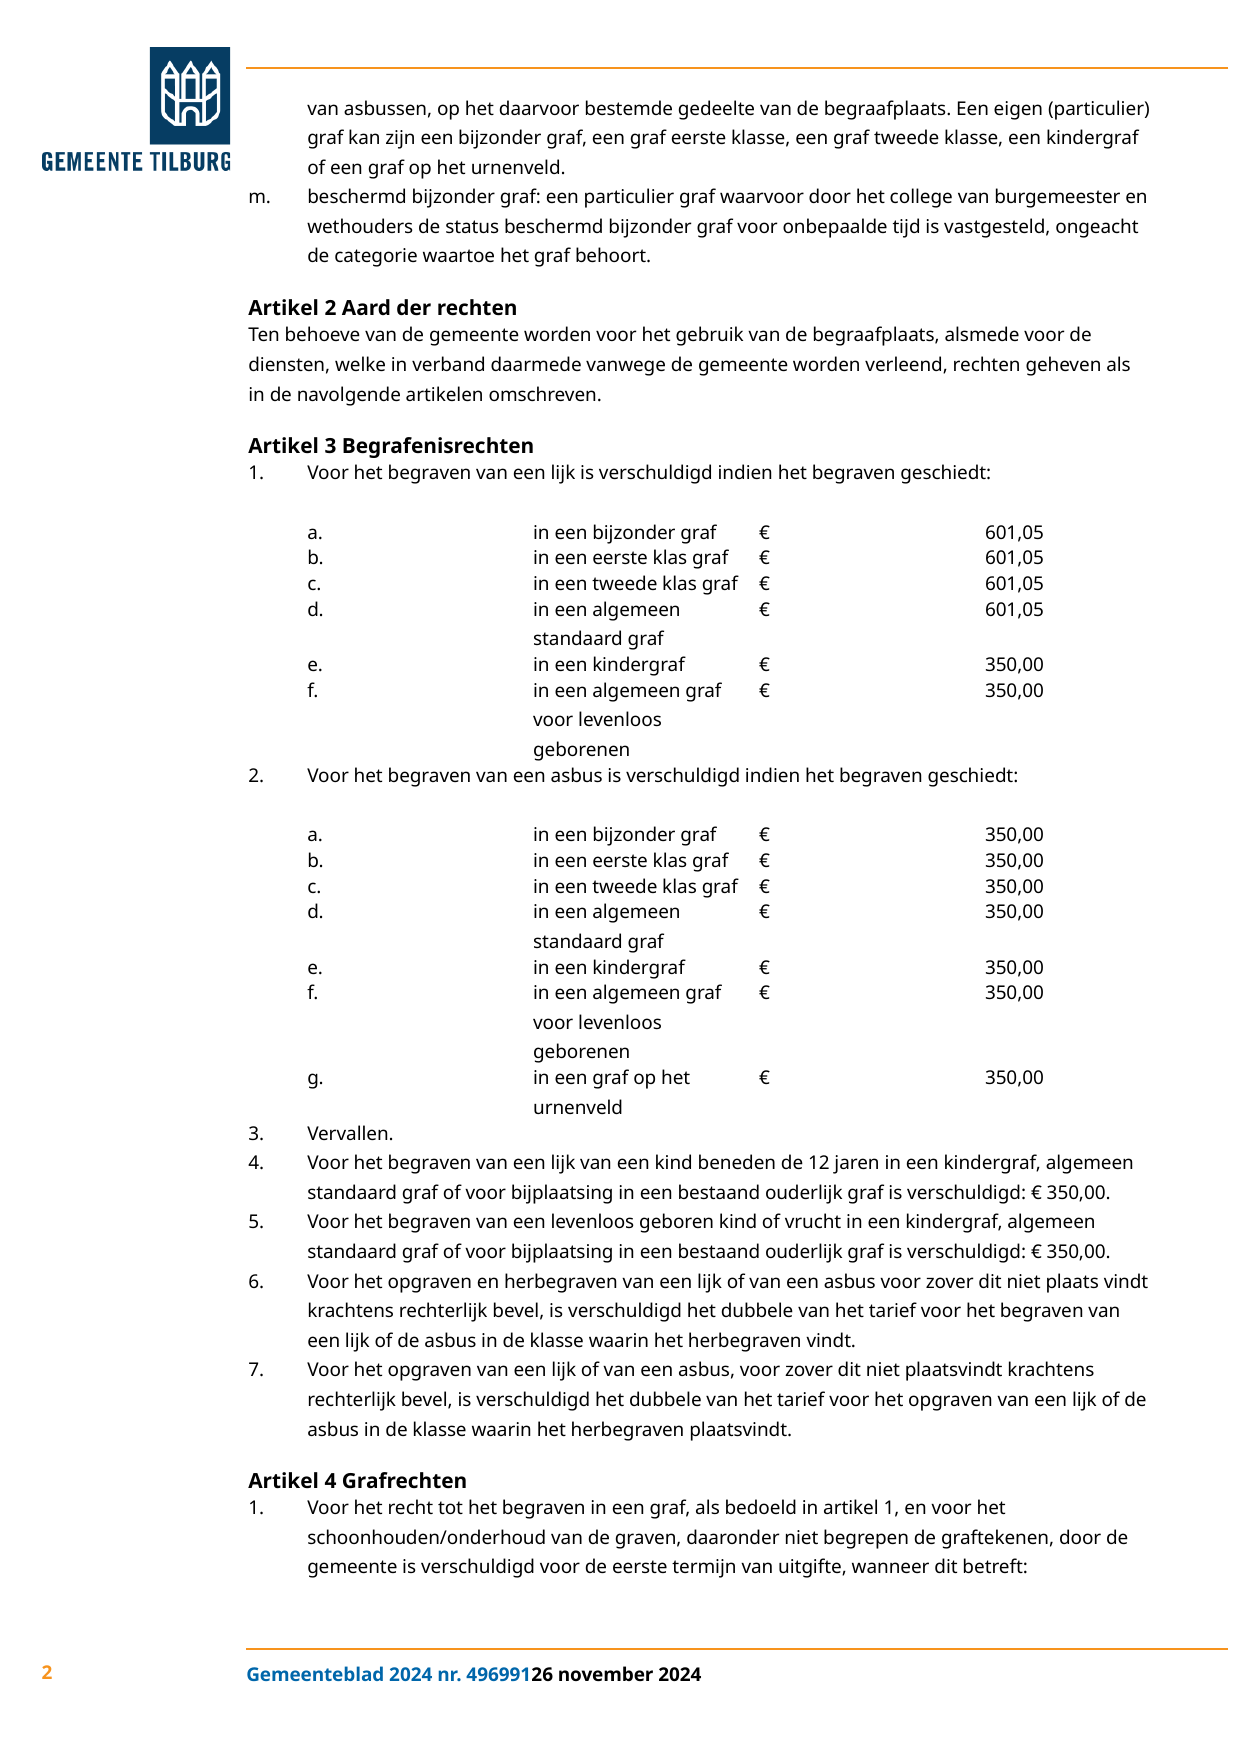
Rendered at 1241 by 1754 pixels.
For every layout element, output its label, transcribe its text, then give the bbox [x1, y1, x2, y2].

table_header in een bijzonder graf [533, 519, 759, 544]
list Voor het begraven van een lijk is verschuldigd indien het begraven geschiedt: [248, 459, 1152, 485]
table_cell 350,00 [985, 980, 1211, 1064]
table_cell € [759, 596, 985, 651]
table_cell € [759, 954, 985, 979]
table_cell in een algemeen standaard graf [533, 899, 759, 954]
list Voor het opgraven van een lijk of van een asbus, voor zover dit niet plaatsvindt krachtens rechterlijk bevel, is verschuldigd het dubbele van het tarief voor het opgraven van een lijk of de asbus in de klasse waarin het herbegraven plaatsvindt. [248, 1357, 1152, 1441]
table_cell in een graf op het urnenveld [533, 1065, 759, 1120]
list van asbussen, op het daarvoor bestemde gedeelte van de begraafplaats. Een eigen (particulier) graf kan zijn een bijzonder graf, een graf eerste klasse, een graf tweede klasse, een kindergraf of een graf op het urnenveld. [248, 95, 1152, 180]
table_cell € [759, 980, 985, 1064]
list Voor het begraven van een levenloos geboren kind of vrucht in een kindergraf, algemeen standaard graf of voor bijplaatsing in een bestaand ouderlijk graf is verschuldigd: € 350,00. [248, 1209, 1152, 1264]
table_cell 350,00 [985, 873, 1211, 898]
list Voor het recht tot het begraven in een graf, als bedoeld in artikel 1, en voor het schoonhouden/onderhoud van de graven, daaronder niet begrepen de graftekenen, door de gemeente is verschuldigd voor de eerste termijn van uitgifte, wanneer dit betreft: [248, 1494, 1152, 1579]
table_cell 350,00 [985, 677, 1211, 762]
table_cell f. [307, 980, 533, 1064]
list Voor het begraven van een lijk van een kind beneden de 12 jaren in een kindergraf, algemeen standaard graf of voor bijplaatsing in een bestaand ouderlijk graf is verschuldigd: € 350,00. [248, 1149, 1152, 1205]
table_cell 601,05 [985, 596, 1211, 651]
table_cell € [759, 1065, 985, 1120]
table_cell in een eerste klas graf [533, 545, 759, 570]
table_header 350,00 [985, 821, 1211, 847]
table_cell d. [307, 899, 533, 954]
table_cell in een algemeen graf voor levenloos geborenen [533, 677, 759, 762]
list Voor het opgraven en herbegraven van een lijk of van een asbus voor zover dit niet plaats vindt krachtens rechterlijk bevel, is verschuldigd het dubbele van het tarief voor het begraven van een lijk of de asbus in de klasse waarin het herbegraven vindt. [248, 1268, 1152, 1353]
text Artikel 2 Aard der rechten [248, 293, 1152, 322]
table_cell e. [307, 954, 533, 979]
list beschermd bijzonder graf: een particulier graf waarvoor door het college van burgemeester en wethouders de status beschermd bijzonder graf voor onbepaalde tijd is vastgesteld, ongeacht de categorie waartoe het graf behoort. [248, 183, 1152, 268]
table_cell in een algemeen graf voor levenloos geborenen [533, 980, 759, 1064]
table_cell b. [307, 545, 533, 570]
table_cell € [759, 651, 985, 677]
table_cell b. [307, 847, 533, 873]
text Artikel 3 Begrafenisrechten [248, 431, 1152, 459]
table_cell 350,00 [985, 954, 1211, 979]
table_cell c. [307, 570, 533, 596]
table_cell 601,05 [985, 570, 1211, 596]
table_cell in een algemeen standaard graf [533, 596, 759, 651]
list Voor het begraven van een asbus is verschuldigd indien het begraven geschiedt: [248, 762, 1152, 788]
table_header a. [307, 519, 533, 544]
table_header € [759, 821, 985, 847]
table_cell in een kindergraf [533, 954, 759, 979]
table_header € [759, 519, 985, 544]
text Artikel 4 Grafrechten [248, 1466, 1152, 1494]
table_cell 601,05 [985, 545, 1211, 570]
picture [41, 47, 231, 172]
table_cell 350,00 [985, 899, 1211, 954]
table_cell in een kindergraf [533, 651, 759, 677]
text Ten behoeve van de gemeente worden voor het gebruik van de begraafplaats, alsmede voor de diensten, welke in verband daarmede vanwege de gemeente worden verleend, rechten geheven als in de navolgende artikelen omschreven. [248, 322, 1152, 406]
table_cell € [759, 899, 985, 954]
table_cell € [759, 677, 985, 762]
table_cell in een tweede klas graf [533, 570, 759, 596]
table_cell € [759, 847, 985, 873]
table_cell f. [307, 677, 533, 762]
table_header in een bijzonder graf [533, 821, 759, 847]
table_cell 350,00 [985, 847, 1211, 873]
table_cell d. [307, 596, 533, 651]
table_cell € [759, 873, 985, 898]
table_cell e. [307, 651, 533, 677]
table_cell in een tweede klas graf [533, 873, 759, 898]
table_cell g. [307, 1065, 533, 1120]
table_cell 350,00 [985, 651, 1211, 677]
table_header a. [307, 821, 533, 847]
list Vervallen. [248, 1120, 1152, 1146]
table_cell € [759, 570, 985, 596]
table_cell € [759, 545, 985, 570]
table_cell c. [307, 873, 533, 898]
table_cell 350,00 [985, 1065, 1211, 1120]
table_cell in een eerste klas graf [533, 847, 759, 873]
table_header 601,05 [985, 519, 1211, 544]
